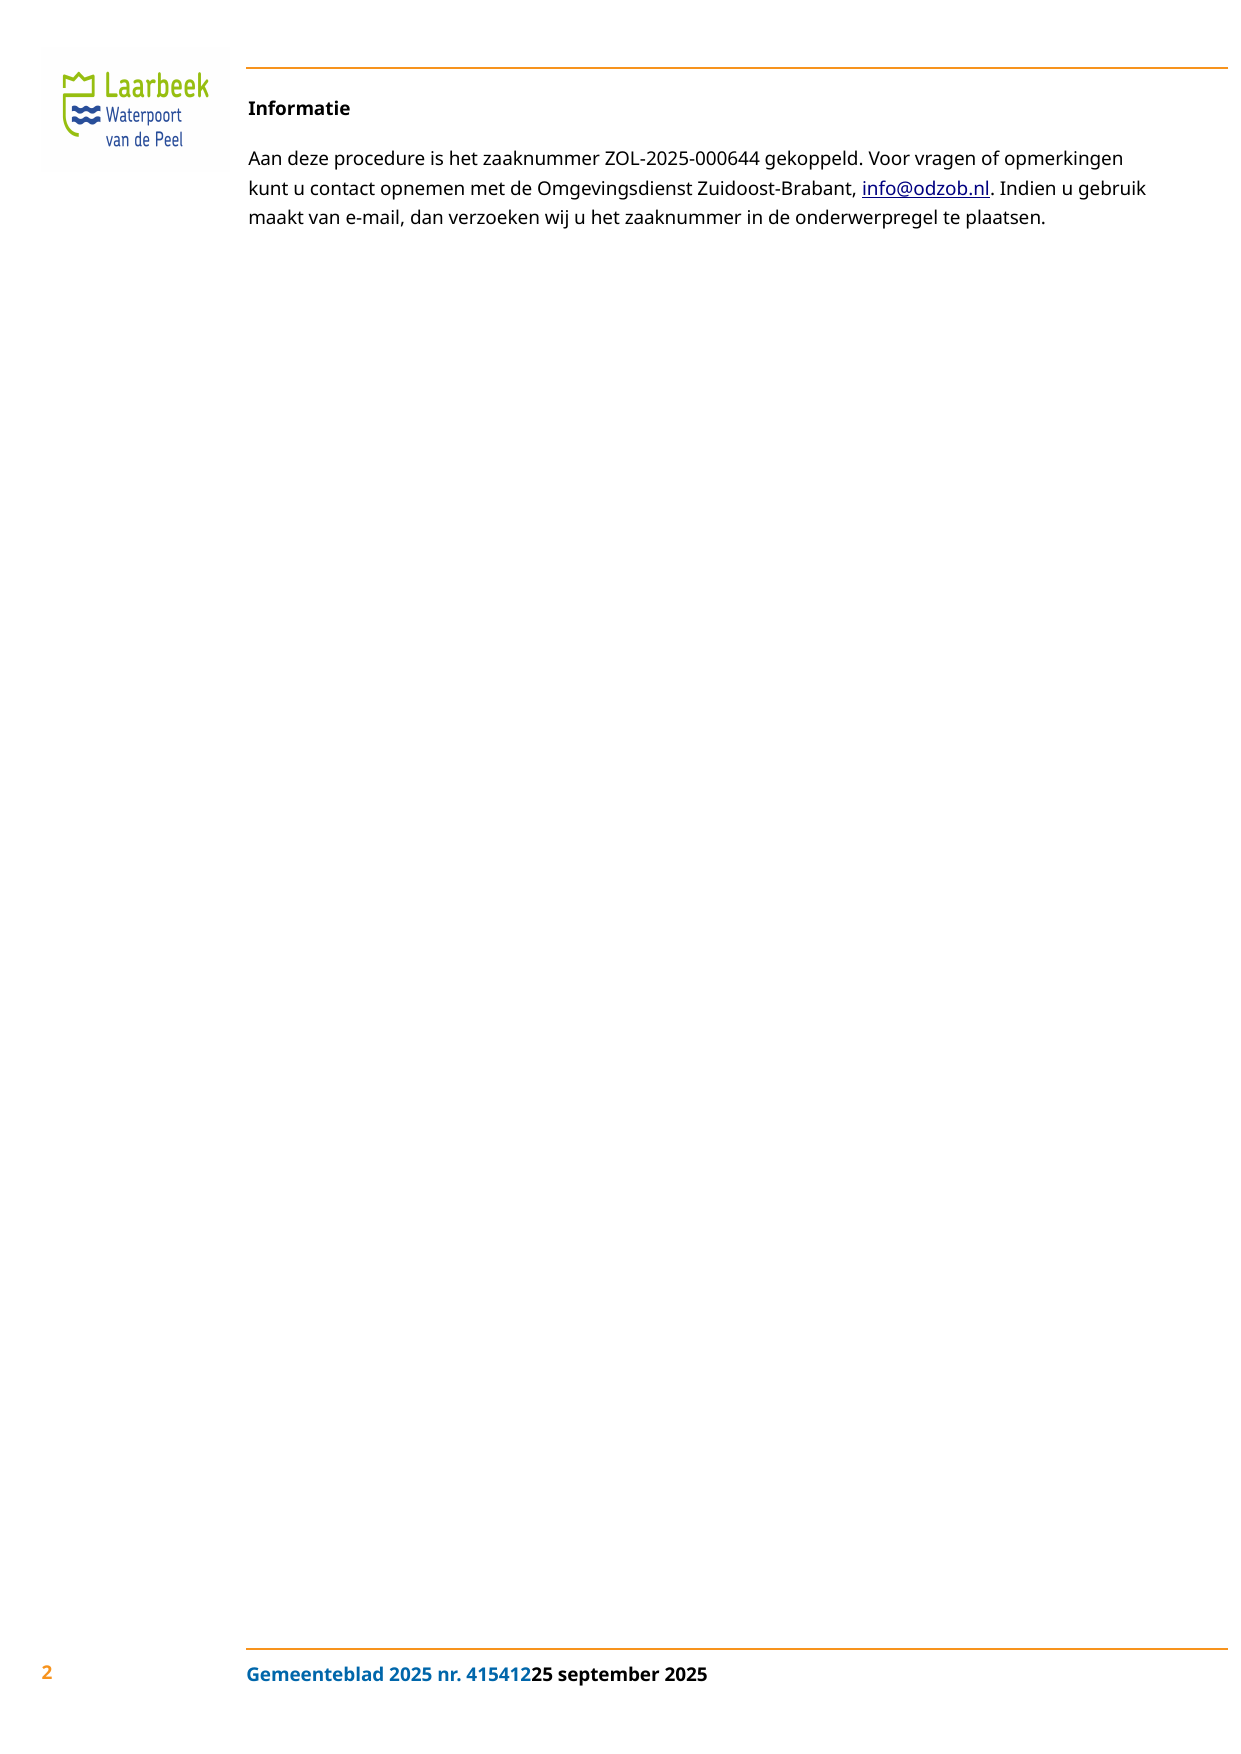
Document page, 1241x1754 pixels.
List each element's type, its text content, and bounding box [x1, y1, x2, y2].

text Informatie [248, 95, 1152, 121]
text Aan deze procedure is het zaaknummer ZOL-2025-000644 gekoppeld. Voor vragen of opmerkingen kunt u contact opnemen met de Omgevingsdienst Zuidoost-Brabant, info@odzob.nl. Indien u gebruik maakt van e-mail, dan verzoeken wij u het zaaknummer in de onderwerpregel te plaatsen. [248, 145, 1152, 230]
picture [41, 47, 231, 172]
